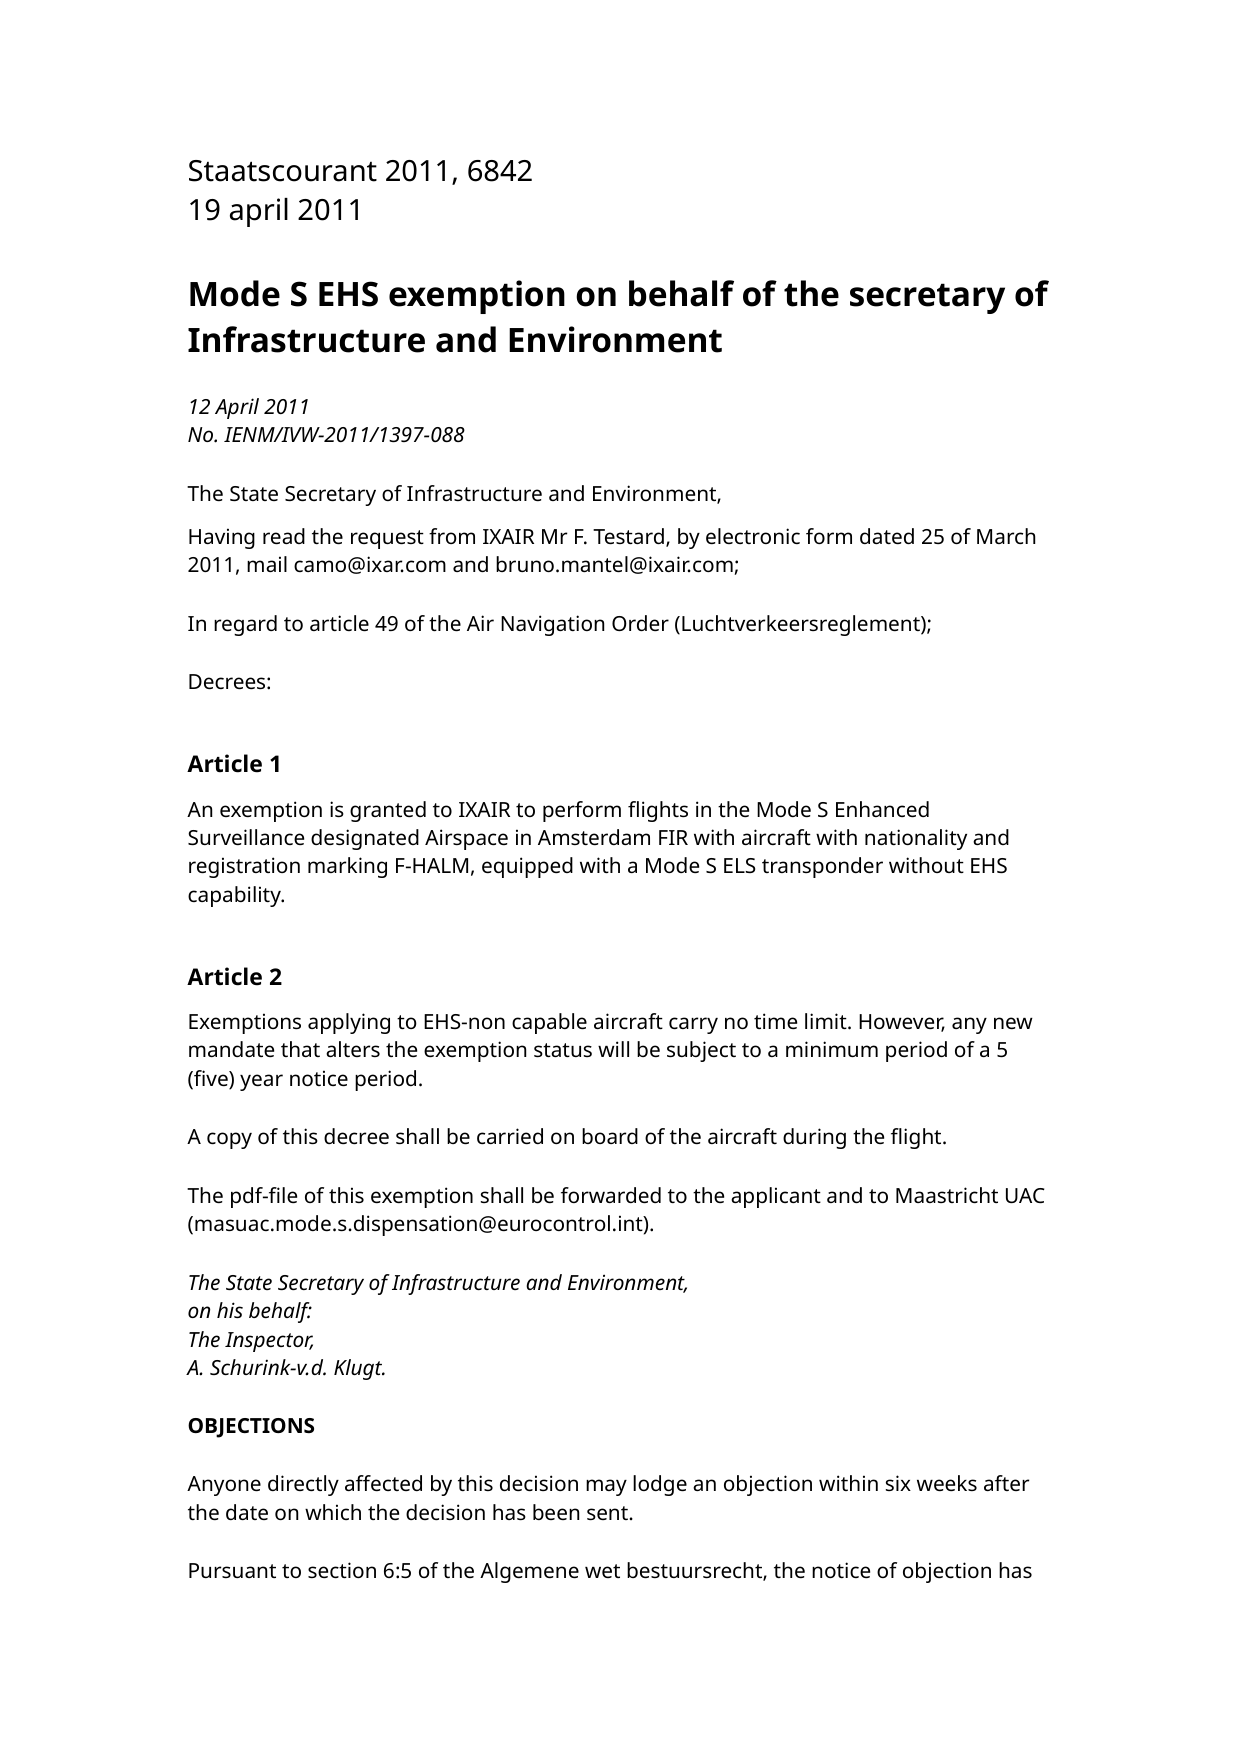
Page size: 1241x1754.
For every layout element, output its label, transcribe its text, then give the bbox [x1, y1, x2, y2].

text Exemptions applying to EHS-non capable aircraft carry no time limit. However, any new mandate that alters the exemption status will be subject to a minimum period of a 5 (five) year notice period. [187, 1007, 1053, 1092]
text on his behalf: [187, 1296, 1053, 1325]
text Decrees: [187, 667, 1053, 696]
text Pursuant to section 6:5 of the Algemene wet bestuursrecht, the notice of objection has [187, 1556, 1053, 1584]
text The pdf-file of this exemption shall be forwarded to the applicant and to Maastricht UAC (masuac.mode.s.dispensation@eurocontrol.int). [187, 1181, 1053, 1238]
text 19 april 2011 [187, 190, 1053, 229]
text An exemption is granted to IXAIR to perform flights in the Mode S Enhanced Surveillance designated Airspace in Amsterdam FIR with aircraft with nationality and registration marking F-HALM, equipped with a Mode S ELS transponder without EHS capability. [187, 795, 1053, 908]
text The State Secretary of Infrastructure and Environment, [187, 479, 1053, 507]
subtitle Article 1 [187, 748, 1053, 780]
subtitle Article 2 [187, 961, 1053, 992]
text Staatscourant 2011, 6842 [187, 150, 1053, 190]
text A. Schurink-v.d. Klugt. [187, 1353, 1053, 1382]
text OBJECTIONS [187, 1412, 1053, 1440]
text The Inspector, [187, 1325, 1053, 1353]
text 12 April 2011 [187, 392, 1053, 420]
text The State Secretary of Infrastructure and Environment, [187, 1268, 1053, 1296]
subtitle Mode S EHS exemption on behalf of the secretary of Infrastructure and Environment [187, 271, 1053, 362]
text No. IENM/IVW-2011/1397-088 [187, 420, 1053, 449]
text Anyone directly affected by this decision may lodge an objection within six weeks after the date on which the decision has been sent. [187, 1469, 1053, 1526]
text A copy of this decree shall be carried on board of the aircraft during the flight. [187, 1122, 1053, 1151]
text Having read the request from IXAIR Mr F. Testard, by electronic form dated 25 of March 2011, mail camo@ixar.com and bruno.mantel@ixair.com; [187, 522, 1053, 579]
text In regard to article 49 of the Air Navigation Order (Luchtverkeersreglement); [187, 609, 1053, 637]
